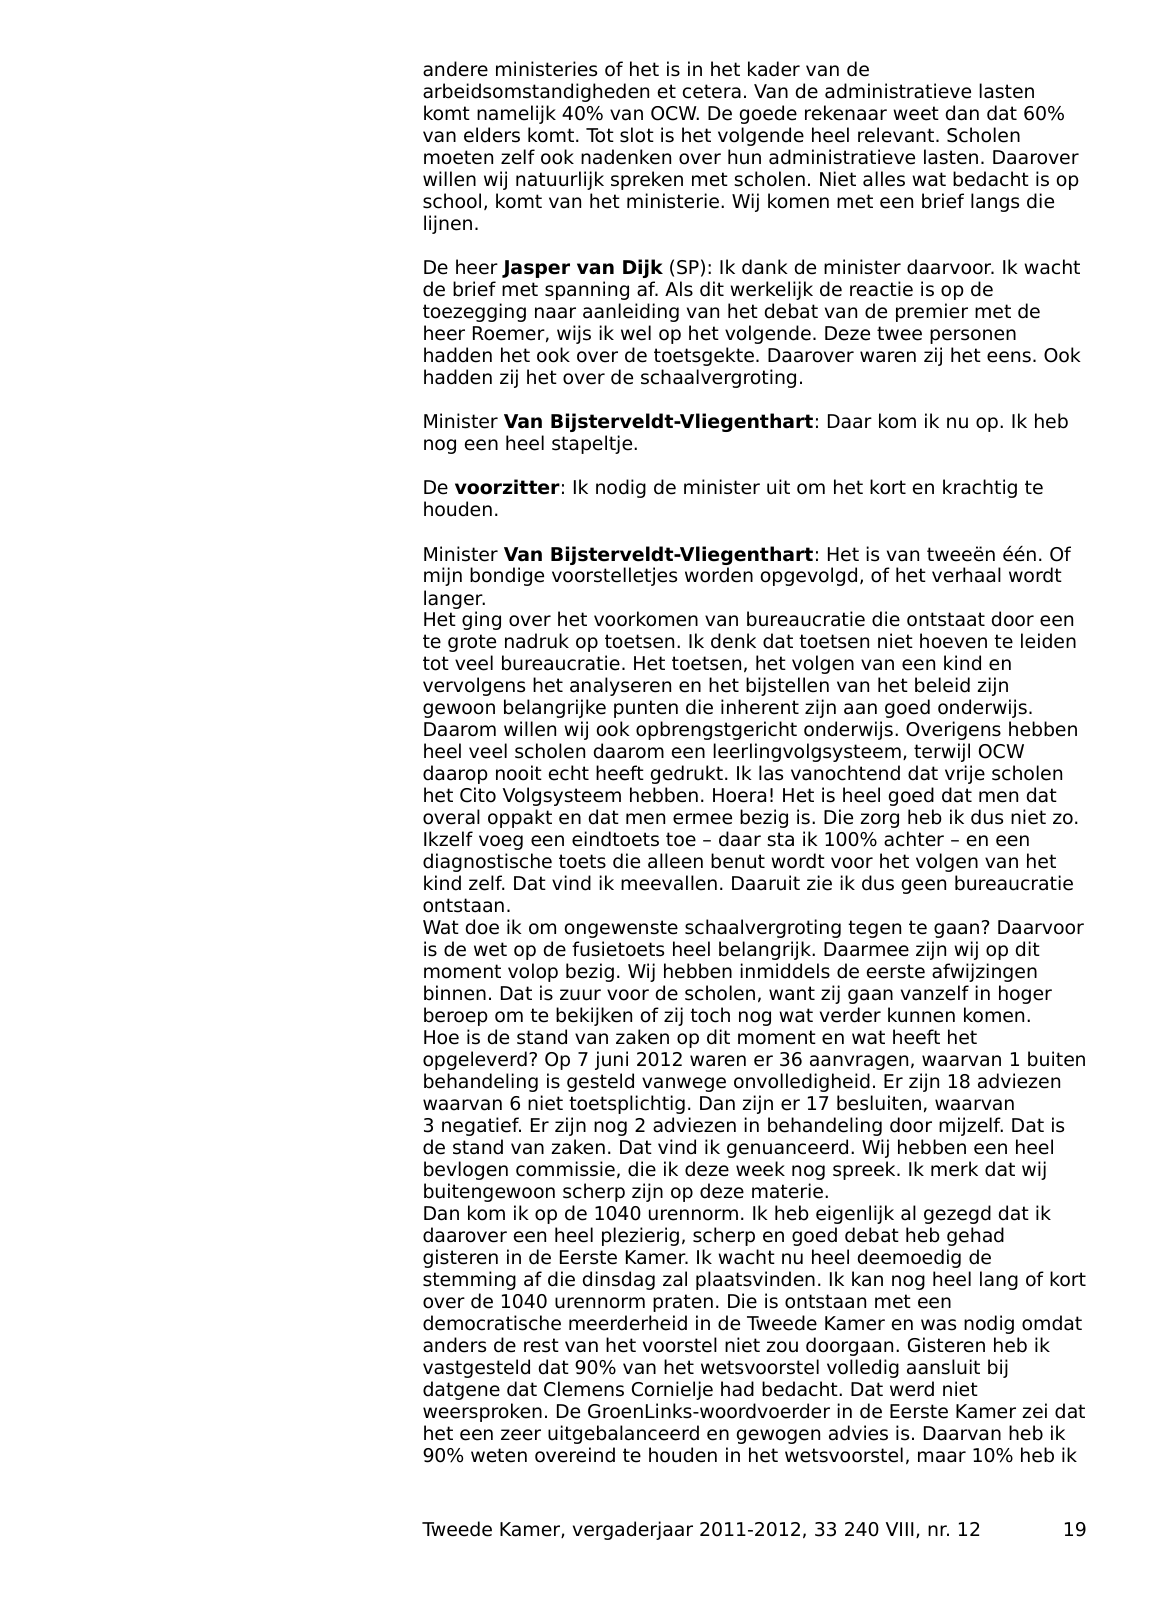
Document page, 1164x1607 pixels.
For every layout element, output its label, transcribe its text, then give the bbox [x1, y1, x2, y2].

text Minister Van Bijsterveldt-Vliegenthart: Het is van tweeën één. Of mijn bondige voorstelletjes worden opgevolgd, of het verhaal wordt langer. [422, 543, 1087, 609]
text Het ging over het voorkomen van bureaucratie die ontstaat door een te grote nadruk op toetsen. Ik denk dat toetsen niet hoeven te leiden tot veel bureaucratie. Het toetsen, het volgen van een kind en vervolgens het analyseren en het bijstellen van het beleid zijn gewoon belangrijke punten die inherent zijn aan goed onderwijs. Daarom willen wij ook opbrengstgericht onderwijs. Overigens hebben heel veel scholen daarom een leerlingvolgsysteem, terwijl OCW daarop nooit echt heeft gedrukt. Ik las vanochtend dat vrije scholen het Cito Volgsysteem hebben. Hoera! Het is heel goed dat men dat overal oppakt en dat men ermee bezig is. Die zorg heb ik dus niet zo. Ikzelf voeg een eindtoets toe – daar sta ik 100% achter – en een diagnostische toets die alleen benut wordt voor het volgen van het kind zelf. Dat vind ik meevallen. Daaruit zie ik dus geen bureaucratie ontstaan. [422, 609, 1087, 917]
text Hoe is de stand van zaken op dit moment en wat heeft het opgeleverd? Op 7 juni 2012 waren er 36 aanvragen, waarvan 1 buiten behandeling is gesteld vanwege onvolledigheid. Er zijn 18 adviezen waarvan 6 niet toetsplichtig. Dan zijn er 17 besluiten, waarvan 3 negatief. Er zijn nog 2 adviezen in behandeling door mijzelf. Dat is de stand van zaken. Dat vind ik genuanceerd. Wij hebben een heel bevlogen commissie, die ik deze week nog spreek. Ik merk dat wij buitengewoon scherp zijn op deze materie. [422, 1027, 1087, 1203]
text Wat doe ik om ongewenste schaalvergroting tegen te gaan? Daarvoor is de wet op de fusietoets heel belangrijk. Daarmee zijn wij op dit moment volop bezig. Wij hebben inmiddels de eerste afwijzingen binnen. Dat is zuur voor de scholen, want zij gaan vanzelf in hoger beroep om te bekijken of zij toch nog wat verder kunnen komen. [422, 917, 1087, 1027]
text andere ministeries of het is in het kader van de arbeidsomstandigheden et cetera. Van de administratieve lasten komt namelijk 40% van OCW. De goede rekenaar weet dan dat 60% van elders komt. Tot slot is het volgende heel relevant. Scholen moeten zelf ook nadenken over hun administratieve lasten. Daarover willen wij natuurlijk spreken met scholen. Niet alles wat bedacht is op school, komt van het ministerie. Wij komen met een brief langs die lijnen. [422, 59, 1087, 235]
text De voorzitter: Ik nodig de minister uit om het kort en krachtig te houden. [422, 477, 1087, 521]
text Minister Van Bijsterveldt-Vliegenthart: Daar kom ik nu op. Ik heb nog een heel stapeltje. [422, 411, 1087, 455]
text Dan kom ik op de 1040 urennorm. Ik heb eigenlijk al gezegd dat ik daarover een heel plezierig, scherp en goed debat heb gehad gisteren in de Eerste Kamer. Ik wacht nu heel deemoedig de stemming af die dinsdag zal plaatsvinden. Ik kan nog heel lang of kort over de 1040 urennorm praten. Die is ontstaan met een democratische meerderheid in de Tweede Kamer en was nodig omdat anders de rest van het voorstel niet zou doorgaan. Gisteren heb ik vastgesteld dat 90% van het wetsvoorstel volledig aansluit bij datgene dat Clemens Cornielje had bedacht. Dat werd niet weersproken. De GroenLinks-woordvoerder in de Eerste Kamer zei dat het een zeer uitgebalanceerd en gewogen advies is. Daarvan heb ik 90% weten overeind te houden in het wetsvoorstel, maar 10% heb ik [422, 1203, 1087, 1467]
text De heer Jasper van Dijk (SP): Ik dank de minister daarvoor. Ik wacht de brief met spanning af. Als dit werkelijk de reactie is op de toezegging naar aanleiding van het debat van de premier met de heer Roemer, wijs ik wel op het volgende. Deze twee personen hadden het ook over de toetsgekte. Daarover waren zij het eens. Ook hadden zij het over de schaalvergroting. [422, 257, 1087, 389]
